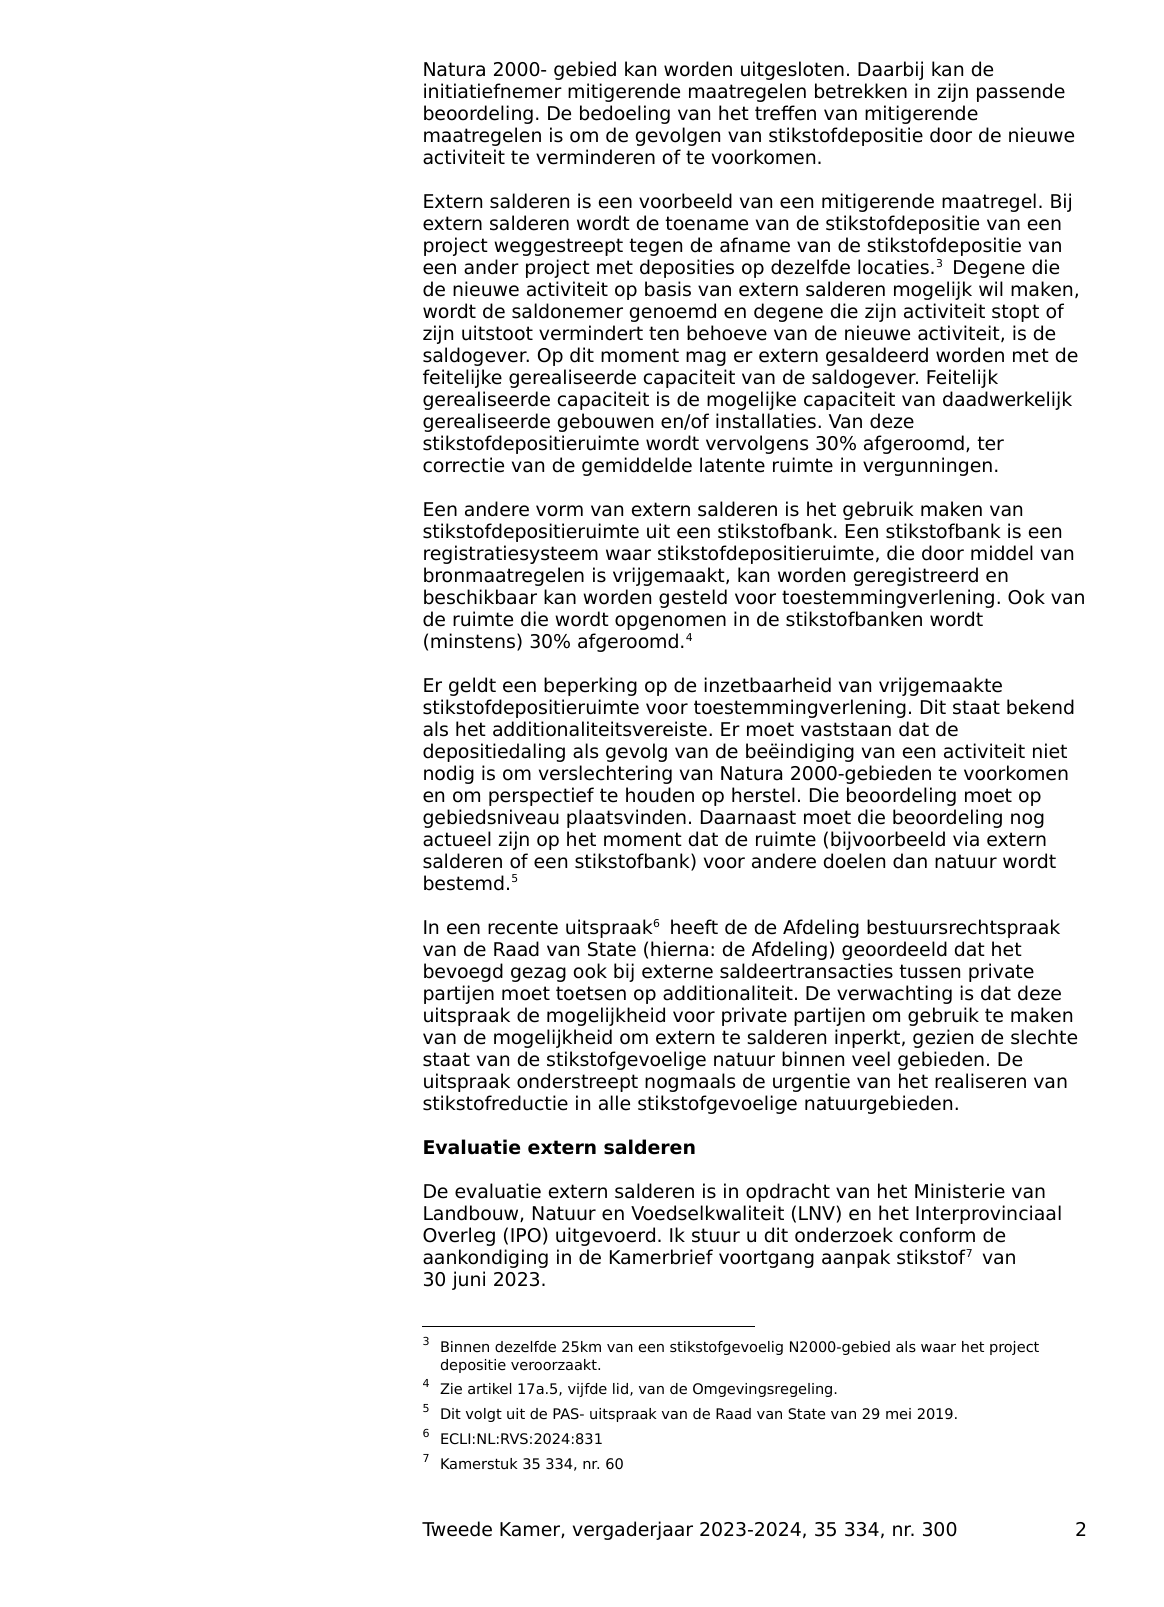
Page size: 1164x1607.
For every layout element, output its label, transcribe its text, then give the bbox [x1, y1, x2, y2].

subtitle Evaluatie extern salderen [422, 1137, 1087, 1159]
text Kamerstuk 35 334, nr. 60 [422, 1452, 1087, 1474]
text Dit volgt uit de PAS- uitspraak van de Raad van State van 29 mei 2019. [422, 1402, 1087, 1424]
text In een recente uitspraak heeft de de Afdeling bestuursrechtspraak van de Raad van State (hierna: de Afdeling) geoordeeld dat het bevoegd gezag ook bij externe saldeertransacties tussen private partijen moet toetsen op additionaliteit. De verwachting is dat deze uitspraak de mogelijkheid voor private partijen om gebruik te maken van de mogelijkheid om extern te salderen inperkt, gezien de slechte staat van de stikstofgevoelige natuur binnen veel gebieden. De uitspraak onderstreept nogmaals de urgentie van het realiseren van stikstofreductie in alle stikstofgevoelige natuurgebieden. [422, 917, 1087, 1115]
text Zie artikel 17a.5, vijfde lid, van de Omgevingsregeling. [422, 1377, 1087, 1399]
text Een andere vorm van extern salderen is het gebruik maken van stikstofdepositieruimte uit een stikstofbank. Een stikstofbank is een registratiesysteem waar stikstofdepositieruimte, die door middel van bronmaatregelen is vrijgemaakt, kan worden geregistreerd en beschikbaar kan worden gesteld voor toestemmingverlening. Ook van de ruimte die wordt opgenomen in de stikstofbanken wordt (minstens) 30% afgeroomd. [422, 499, 1087, 653]
text Extern salderen is een voorbeeld van een mitigerende maatregel. Bij extern salderen wordt de toename van de stikstofdepositie van een project weggestreept tegen de afname van de stikstofdepositie van een ander project met deposities op dezelfde locaties. Degene die de nieuwe activiteit op basis van extern salderen mogelijk wil maken, wordt de saldonemer genoemd en degene die zijn activiteit stopt of zijn uitstoot vermindert ten behoeve van de nieuwe activiteit, is de saldogever. Op dit moment mag er extern gesaldeerd worden met de feitelijke gerealiseerde capaciteit van de saldogever. Feitelijk gerealiseerde capaciteit is de mogelijke capaciteit van daadwerkelijk gerealiseerde gebouwen en/of installaties. Van deze stikstofdepositieruimte wordt vervolgens 30% afgeroomd, ter correctie van de gemiddelde latente ruimte in vergunningen. [422, 191, 1087, 477]
text ECLI:NL:RVS:2024:831 [422, 1427, 1087, 1449]
text Er geldt een beperking op de inzetbaarheid van vrijgemaakte stikstofdepositieruimte voor toestemmingverlening. Dit staat bekend als het additionaliteitsvereiste. Er moet vaststaan dat de depositiedaling als gevolg van de beëindiging van een activiteit niet nodig is om verslechtering van Natura 2000-gebieden te voorkomen en om perspectief te houden op herstel. Die beoordeling moet op gebiedsniveau plaatsvinden. Daarnaast moet die beoordeling nog actueel zijn op het moment dat de ruimte (bijvoorbeeld via extern salderen of een stikstofbank) voor andere doelen dan natuur wordt bestemd. [422, 675, 1087, 895]
text Natura 2000- gebied kan worden uitgesloten. Daarbij kan de initiatiefnemer mitigerende maatregelen betrekken in zijn passende beoordeling. De bedoeling van het treffen van mitigerende maatregelen is om de gevolgen van stikstofdepositie door de nieuwe activiteit te verminderen of te voorkomen. [422, 59, 1087, 169]
text De evaluatie extern salderen is in opdracht van het Ministerie van Landbouw, Natuur en Voedselkwaliteit (LNV) en het Interprovinciaal Overleg (IPO) uitgevoerd. Ik stuur u dit onderzoek conform de aankondiging in de Kamerbrief voortgang aanpak stikstof van 30 juni 2023. [422, 1181, 1087, 1291]
text Binnen dezelfde 25km van een stikstofgevoelig N2000-gebied als waar het project depositie veroorzaakt. [422, 1335, 1087, 1374]
